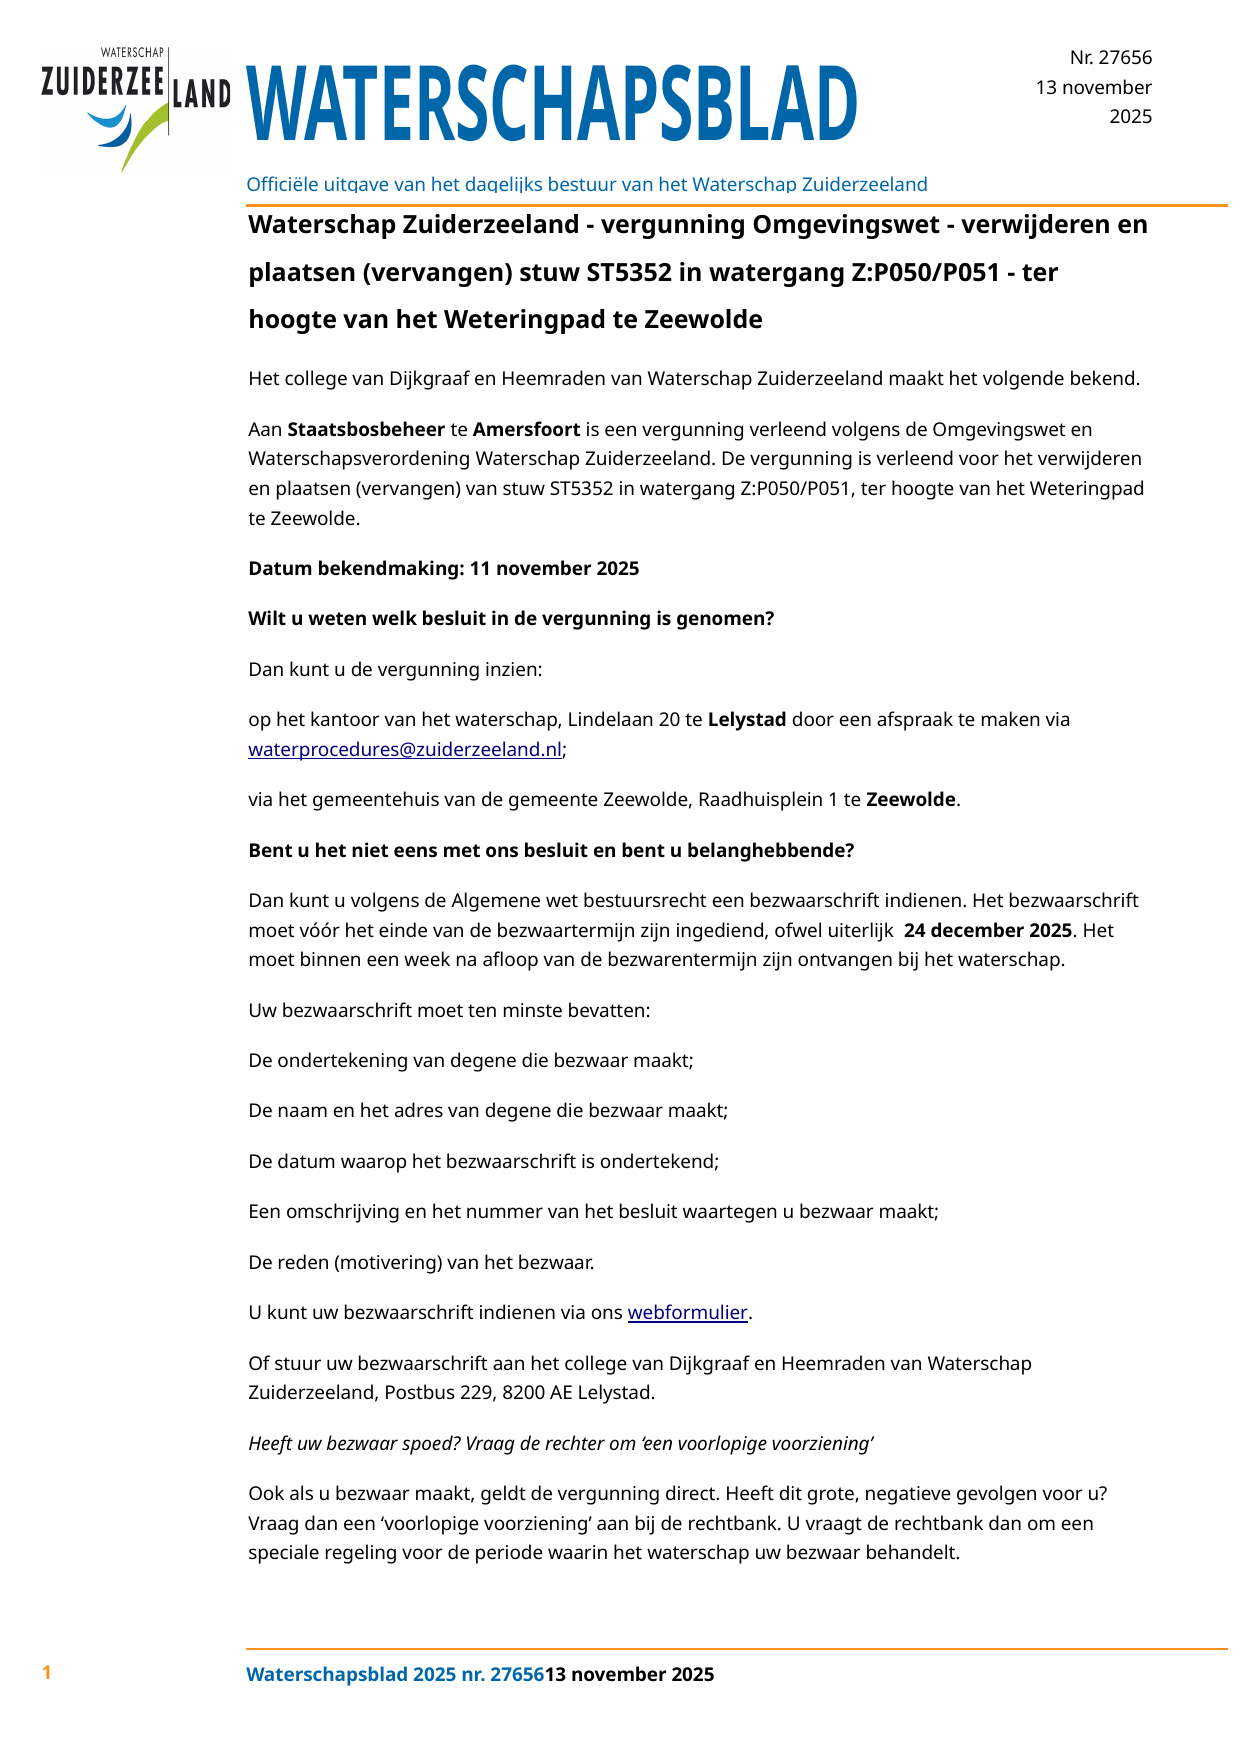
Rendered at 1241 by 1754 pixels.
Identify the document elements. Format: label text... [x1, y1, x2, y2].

text Aan Staatsbosbeheer te Amersfoort is een vergunning verleend volgens de Omgevingswet en Waterschapsverordening Waterschap Zuiderzeeland. De vergunning is verleend voor het verwijderen en plaatsen (vervangen) van stuw ST5352 in watergang Z:P050/P051, ter hoogte van het Weteringpad te Zeewolde. [248, 416, 1152, 530]
text Dan kunt u volgens de Algemene wet bestuursrecht een bezwaarschrift indienen. Het bezwaarschrift moet vóór het einde van de bezwaartermijn zijn ingediend, ofwel uiterlijk 24 december 2025. Het moet binnen een week na afloop van de bezwarentermijn zijn ontvangen bij het waterschap. [248, 887, 1152, 972]
text U kunt uw bezwaarschrift indienen via ons webformulier. [248, 1299, 1152, 1325]
text op het kantoor van het waterschap, Lindelaan 20 te Lelystad door een afspraak te maken via waterprocedures@zuiderzeeland.nl; [248, 706, 1152, 762]
text Datum bekendmaking: 11 november 2025 [248, 555, 1152, 581]
text Bent u het niet eens met ons besluit en bent u belanghebbende? [248, 837, 1152, 862]
text De ondertekening van degene die bezwaar maakt; [248, 1047, 1152, 1073]
picture [41, 47, 231, 172]
text Heeft uw bezwaar spoed? Vraag de rechter om ‘een voorlopige voorziening’ [248, 1430, 1152, 1455]
text De reden (motivering) van het bezwaar. [248, 1249, 1152, 1274]
text De datum waarop het bezwaarschrift is ondertekend; [248, 1148, 1152, 1174]
text De naam en het adres van degene die bezwaar maakt; [248, 1098, 1152, 1123]
text Uw bezwaarschrift moet ten minste bevatten: [248, 997, 1152, 1022]
text via het gemeentehuis van de gemeente Zeewolde, Raadhuisplein 1 te Zeewolde. [248, 786, 1152, 812]
text Een omschrijving en het nummer van het besluit waartegen u bezwaar maakt; [248, 1198, 1152, 1224]
text Waterschap Zuiderzeeland - vergunning Omgevingswet - verwijderen en plaatsen (vervangen) stuw ST5352 in watergang Z:P050/P051 - ter hoogte van het Weteringpad te Zeewolde [248, 207, 1152, 336]
text Het college van Dijkgraaf en Heemraden van Waterschap Zuiderzeeland maakt het volgende bekend. [248, 366, 1152, 391]
text Dan kunt u de vergunning inzien: [248, 656, 1152, 682]
text Of stuur uw bezwaarschrift aan het college van Dijkgraaf en Heemraden van Waterschap Zuiderzeeland, Postbus 229, 8200 AE Lelystad. [248, 1350, 1152, 1405]
text Wilt u weten welk besluit in de vergunning is genomen? [248, 606, 1152, 631]
text Ook als u bezwaar maakt, geldt de vergunning direct. Heeft dit grote, negatieve gevolgen voor u? Vraag dan een ‘voorlopige voorziening’ aan bij de rechtbank. U vraagt de rechtbank dan om een speciale regeling voor de periode waarin het waterschap uw bezwaar behandelt. [248, 1480, 1152, 1565]
